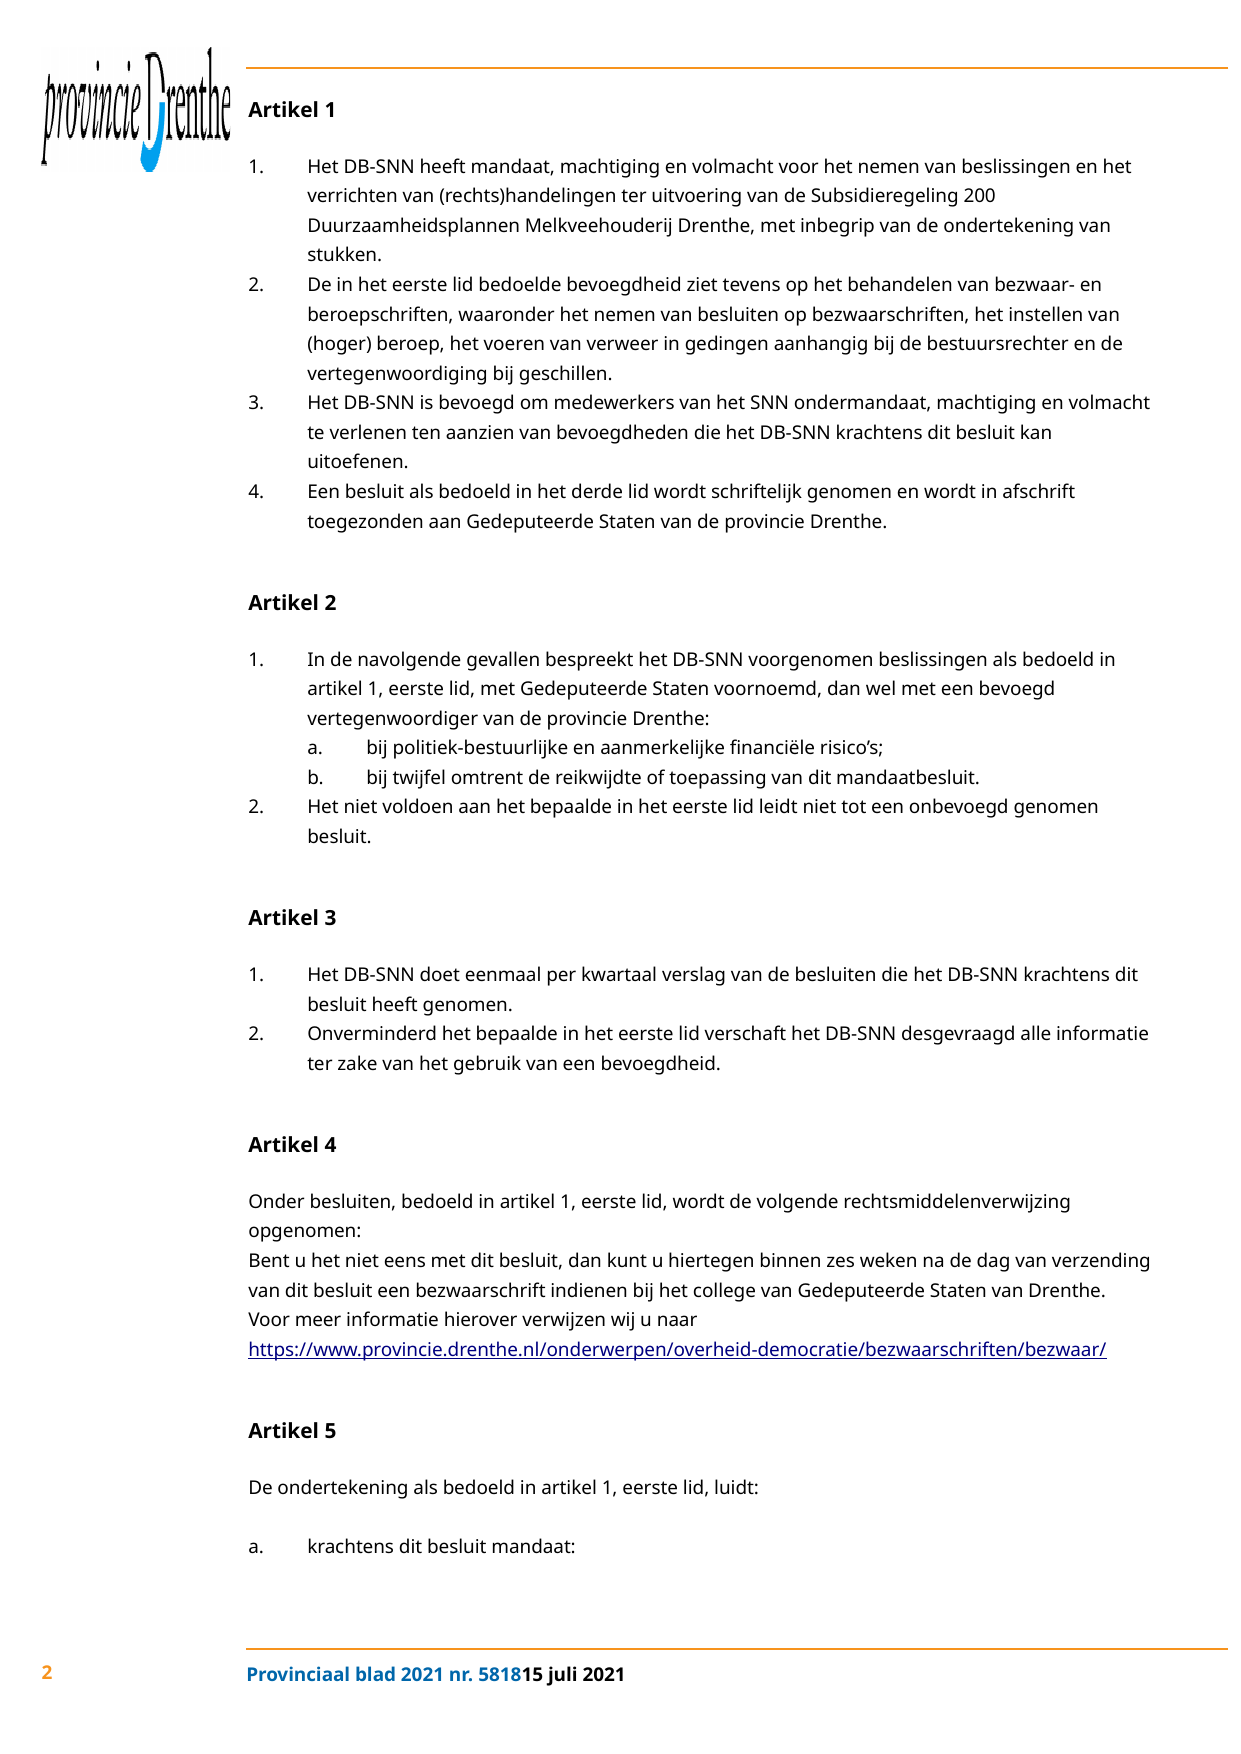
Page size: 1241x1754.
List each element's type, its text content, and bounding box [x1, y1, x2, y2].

list Onverminderd het bepaalde in het eerste lid verschaft het DB-SNN desgevraagd alle informatie ter zake van het gebruik van een bevoegdheid. [248, 1021, 1152, 1076]
list bij politiek-bestuurlijke en aanmerkelijke financiële risico’s; [307, 734, 1152, 760]
list Een besluit als bedoeld in het derde lid wordt schriftelijk genomen en wordt in afschrift toegezonden aan Gedeputeerde Staten van de provincie Drenthe. [248, 478, 1152, 533]
list Het niet voldoen aan het bepaalde in het eerste lid leidt niet tot een onbevoegd genomen besluit. [248, 794, 1152, 849]
text Artikel 2 [248, 588, 1152, 616]
list Het DB-SNN is bevoegd om medewerkers van het SNN ondermandaat, machtiging en volmacht te verlenen ten aanzien van bevoegdheden die het DB-SNN krachtens dit besluit kan uitoefenen. [248, 389, 1152, 474]
text Onder besluiten, bedoeld in artikel 1, eerste lid, wordt de volgende rechtsmiddelenverwijzing opgenomen: [248, 1188, 1152, 1243]
list Het DB-SNN heeft mandaat, machtiging en volmacht voor het nemen van beslissingen en het verrichten van (rechts)handelingen ter uitvoering van de Subsidieregeling 200 Duurzaamheidsplannen Melkveehouderij Drenthe, met inbegrip van de ondertekening van stukken. [248, 153, 1152, 267]
list De in het eerste lid bedoelde bevoegdheid ziet tevens op het behandelen van bezwaar- en beroepschriften, waaronder het nemen van besluiten op bezwaarschriften, het instellen van (hoger) beroep, het voeren van verweer in gedingen aanhangig bij de bestuursrechter en de vertegenwoordiging bij geschillen. [248, 271, 1152, 386]
text Artikel 4 [248, 1130, 1152, 1158]
list In de navolgende gevallen bespreekt het DB-SNN voorgenomen beslissingen als bedoeld in artikel 1, eerste lid, met Gedeputeerde Staten voornoemd, dan wel met een bevoegd vertegenwoordiger van de provincie Drenthe: [248, 646, 1152, 731]
list krachtens dit besluit mandaat: [248, 1533, 1152, 1559]
text Bent u het niet eens met dit besluit, dan kunt u hiertegen binnen zes weken na de dag van verzending van dit besluit een bezwaarschrift indienen bij het college van Gedeputeerde Staten van Drenthe. Voor meer informatie hierover verwijzen wij u naar https://www.provincie.drenthe.nl/onderwerpen/overheid-democratie/bezwaarschriften/bezwaar/ [248, 1247, 1152, 1362]
text Artikel 3 [248, 903, 1152, 932]
list Het DB-SNN doet eenmaal per kwartaal verslag van de besluiten die het DB-SNN krachtens dit besluit heeft genomen. [248, 961, 1152, 1017]
text Artikel 1 [248, 95, 1152, 123]
text Artikel 5 [248, 1416, 1152, 1444]
picture [41, 47, 231, 172]
text De ondertekening als bedoeld in artikel 1, eerste lid, luidt: [248, 1474, 1152, 1500]
list bij twijfel omtrent de reikwijdte of toepassing van dit mandaatbesluit. [307, 764, 1152, 790]
